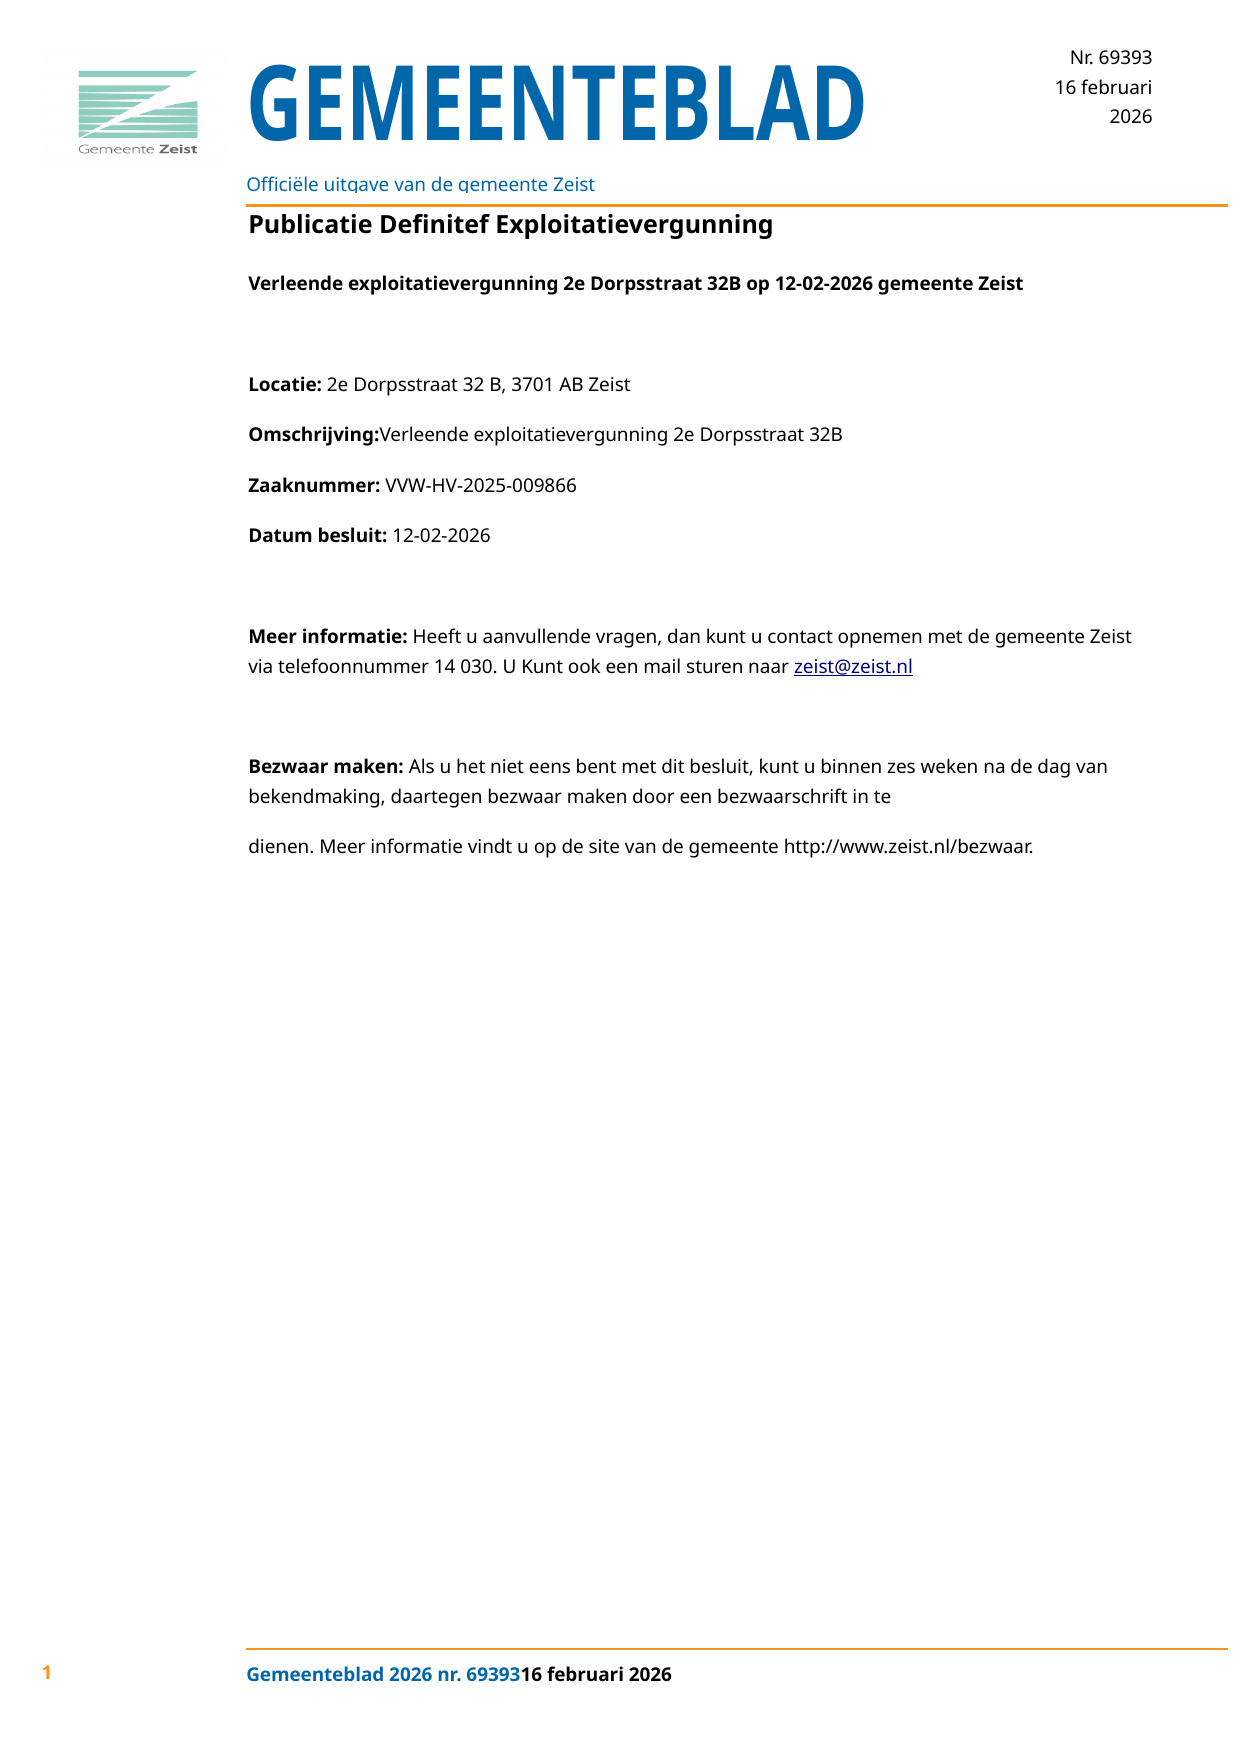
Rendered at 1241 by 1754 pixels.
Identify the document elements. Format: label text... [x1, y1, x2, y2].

text Omschrijving:Verleende exploitatievergunning 2e Dorpsstraat 32B [248, 422, 1152, 447]
text Locatie: 2e Dorpsstraat 32 B, 3701 AB Zeist [248, 371, 1152, 397]
text Bezwaar maken: Als u het niet eens bent met dit besluit, kunt u binnen zes weken na de dag van bekendmaking, daartegen bezwaar maken door een bezwaarschrift in te [248, 754, 1152, 809]
picture [41, 47, 231, 172]
text Zaaknummer: VVW-HV-2025-009866 [248, 472, 1152, 498]
text Verleende exploitatievergunning 2e Dorpsstraat 32B op 12-02-2026 gemeente Zeist [248, 270, 1152, 296]
text Datum besluit: 12-02-2026 [248, 522, 1152, 548]
text Publicatie Definitef Exploitatievergunning [248, 207, 1152, 241]
text dienen. Meer informatie vindt u op de site van de gemeente http://www.zeist.nl/bezwaar. [248, 834, 1152, 859]
text Meer informatie: Heeft u aanvullende vragen, dan kunt u contact opnemen met de gemeente Zeist via telefoonnummer 14 030. U Kunt ook een mail sturen naar zeist@zeist.nl [248, 623, 1152, 678]
